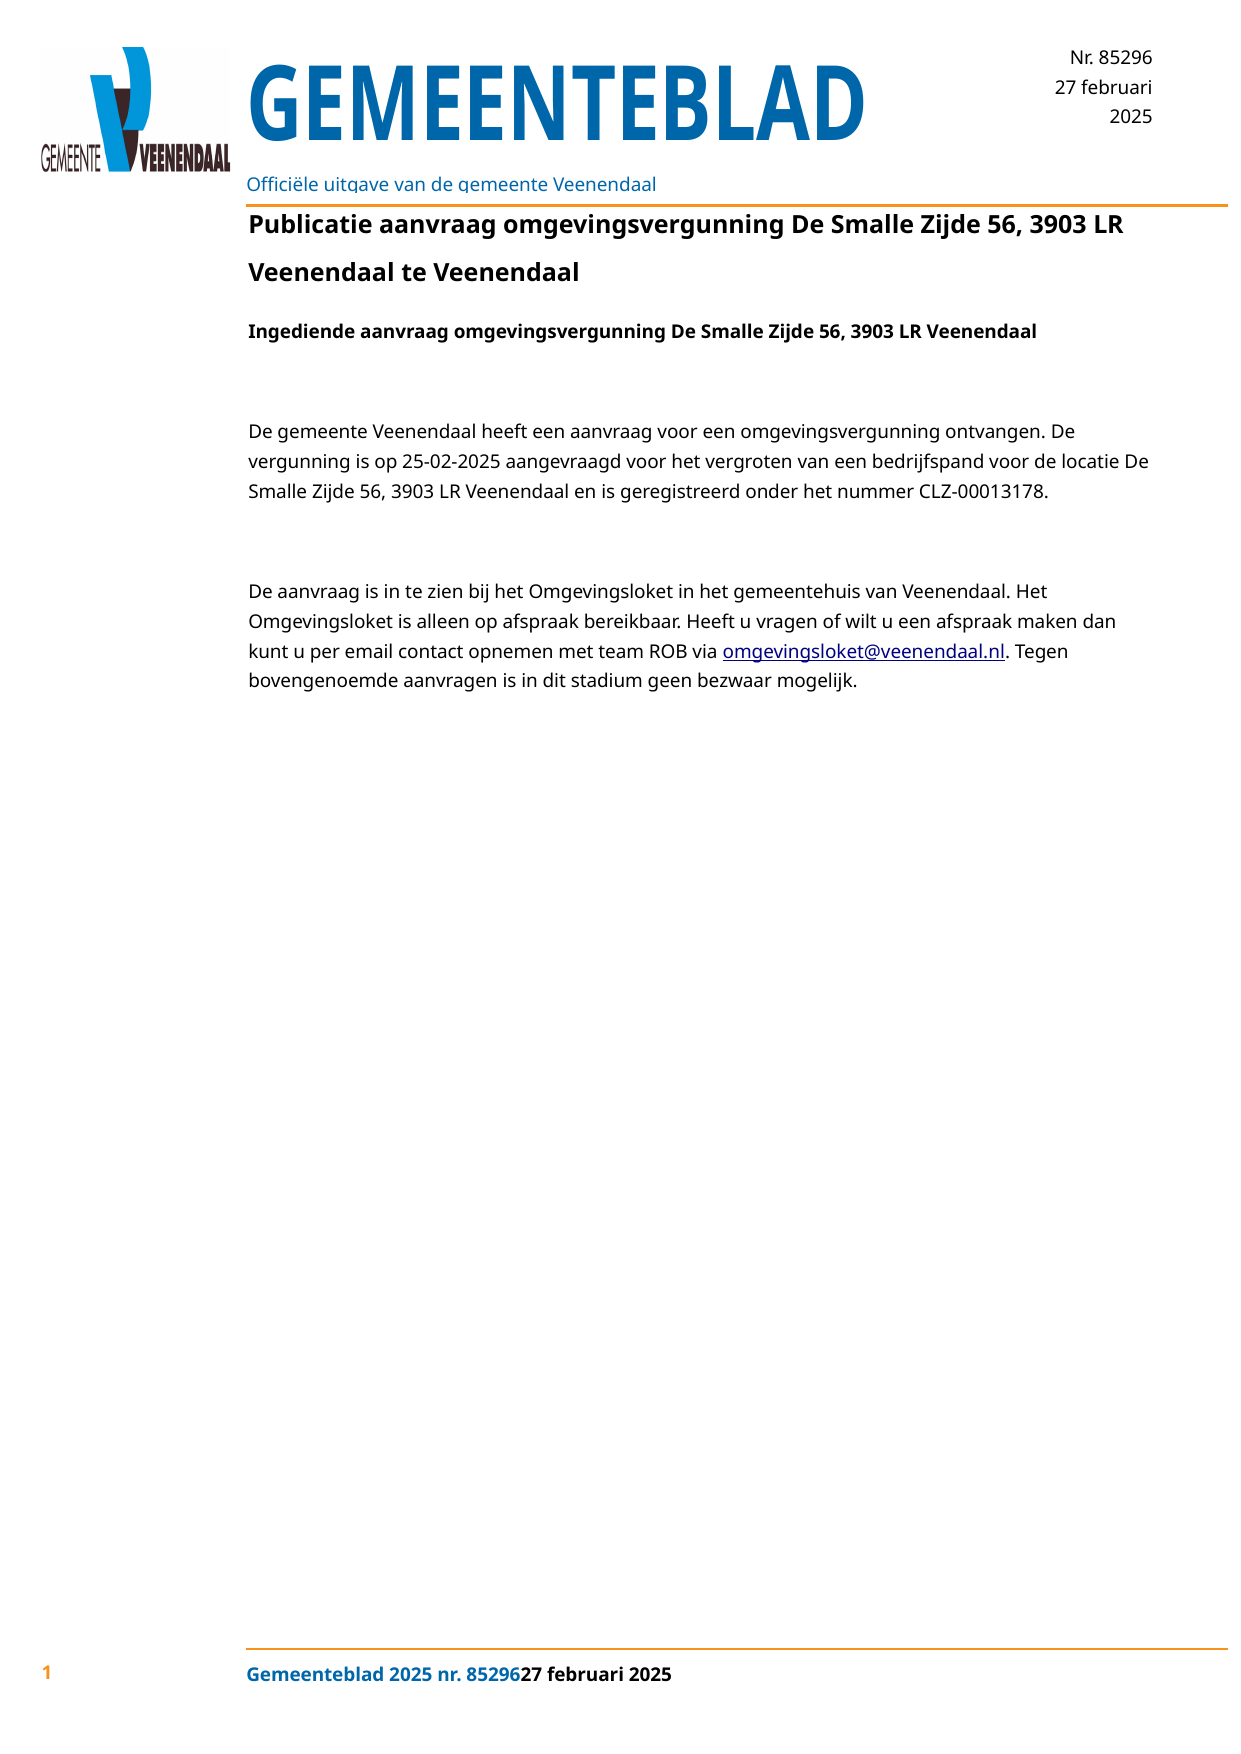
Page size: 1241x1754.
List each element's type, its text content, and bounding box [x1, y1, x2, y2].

text De aanvraag is in te zien bij het Omgevingsloket in het gemeentehuis van Veenendaal. Het Omgevingsloket is alleen op afspraak bereikbaar. Heeft u vragen of wilt u een afspraak maken dan kunt u per email contact opnemen met team ROB via omgevingsloket@veenendaal.nl. Tegen bovengenoemde aanvragen is in dit stadium geen bezwaar mogelijk. [248, 579, 1152, 693]
picture [41, 47, 130, 172]
text De gemeente Veenendaal heeft een aanvraag voor een omgevingsvergunning ontvangen. De vergunning is op 25-02-2025 aangevraagd voor het vergroten van een bedrijfspand voor de locatie De Smalle Zijde 56, 3903 LR Veenendaal en is geregistreerd onder het nummer CLZ-00013178. [248, 419, 1152, 504]
text Publicatie aanvraag omgevingsvergunning De Smalle Zijde 56, 3903 LR Veenendaal te Veenendaal [248, 207, 1152, 288]
text Ingediende aanvraag omgevingsvergunning De Smalle Zijde 56, 3903 LR Veenendaal [248, 318, 1152, 344]
picture [123, 47, 231, 172]
